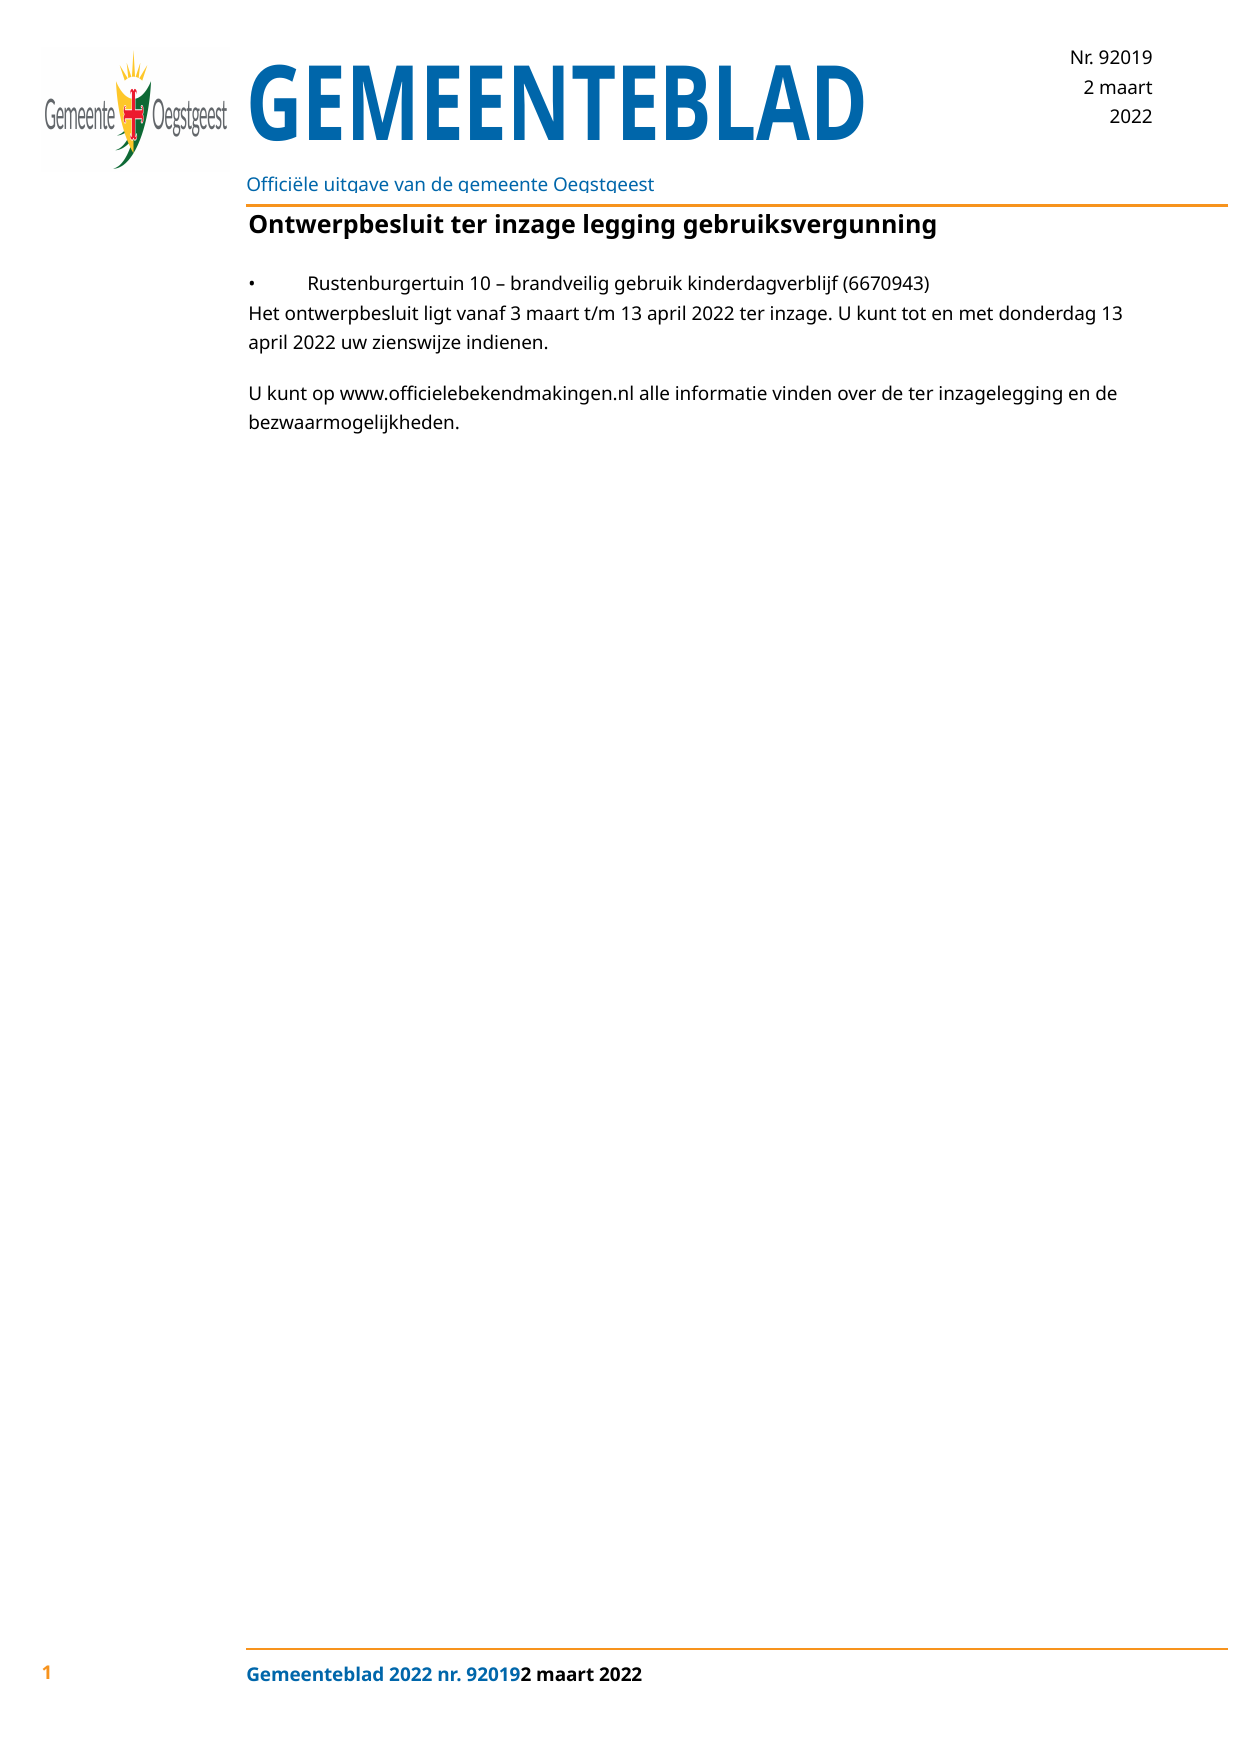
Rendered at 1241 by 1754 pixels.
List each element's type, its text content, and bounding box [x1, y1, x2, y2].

text U kunt op www.officielebekendmakingen.nl alle informatie vinden over de ter inzagelegging en de bezwaarmogelijkheden. [248, 380, 1152, 435]
text Ontwerpbesluit ter inzage legging gebruiksvergunning [248, 207, 1152, 241]
text Het ontwerpbesluit ligt vanaf 3 maart t/m 13 april 2022 ter inzage. U kunt tot en met donderdag 13 april 2022 uw zienswijze indienen. [248, 300, 1152, 355]
picture [41, 47, 231, 172]
list Rustenburgertuin 10 – brandveilig gebruik kinderdagverblijf (6670943) [248, 270, 1152, 296]
